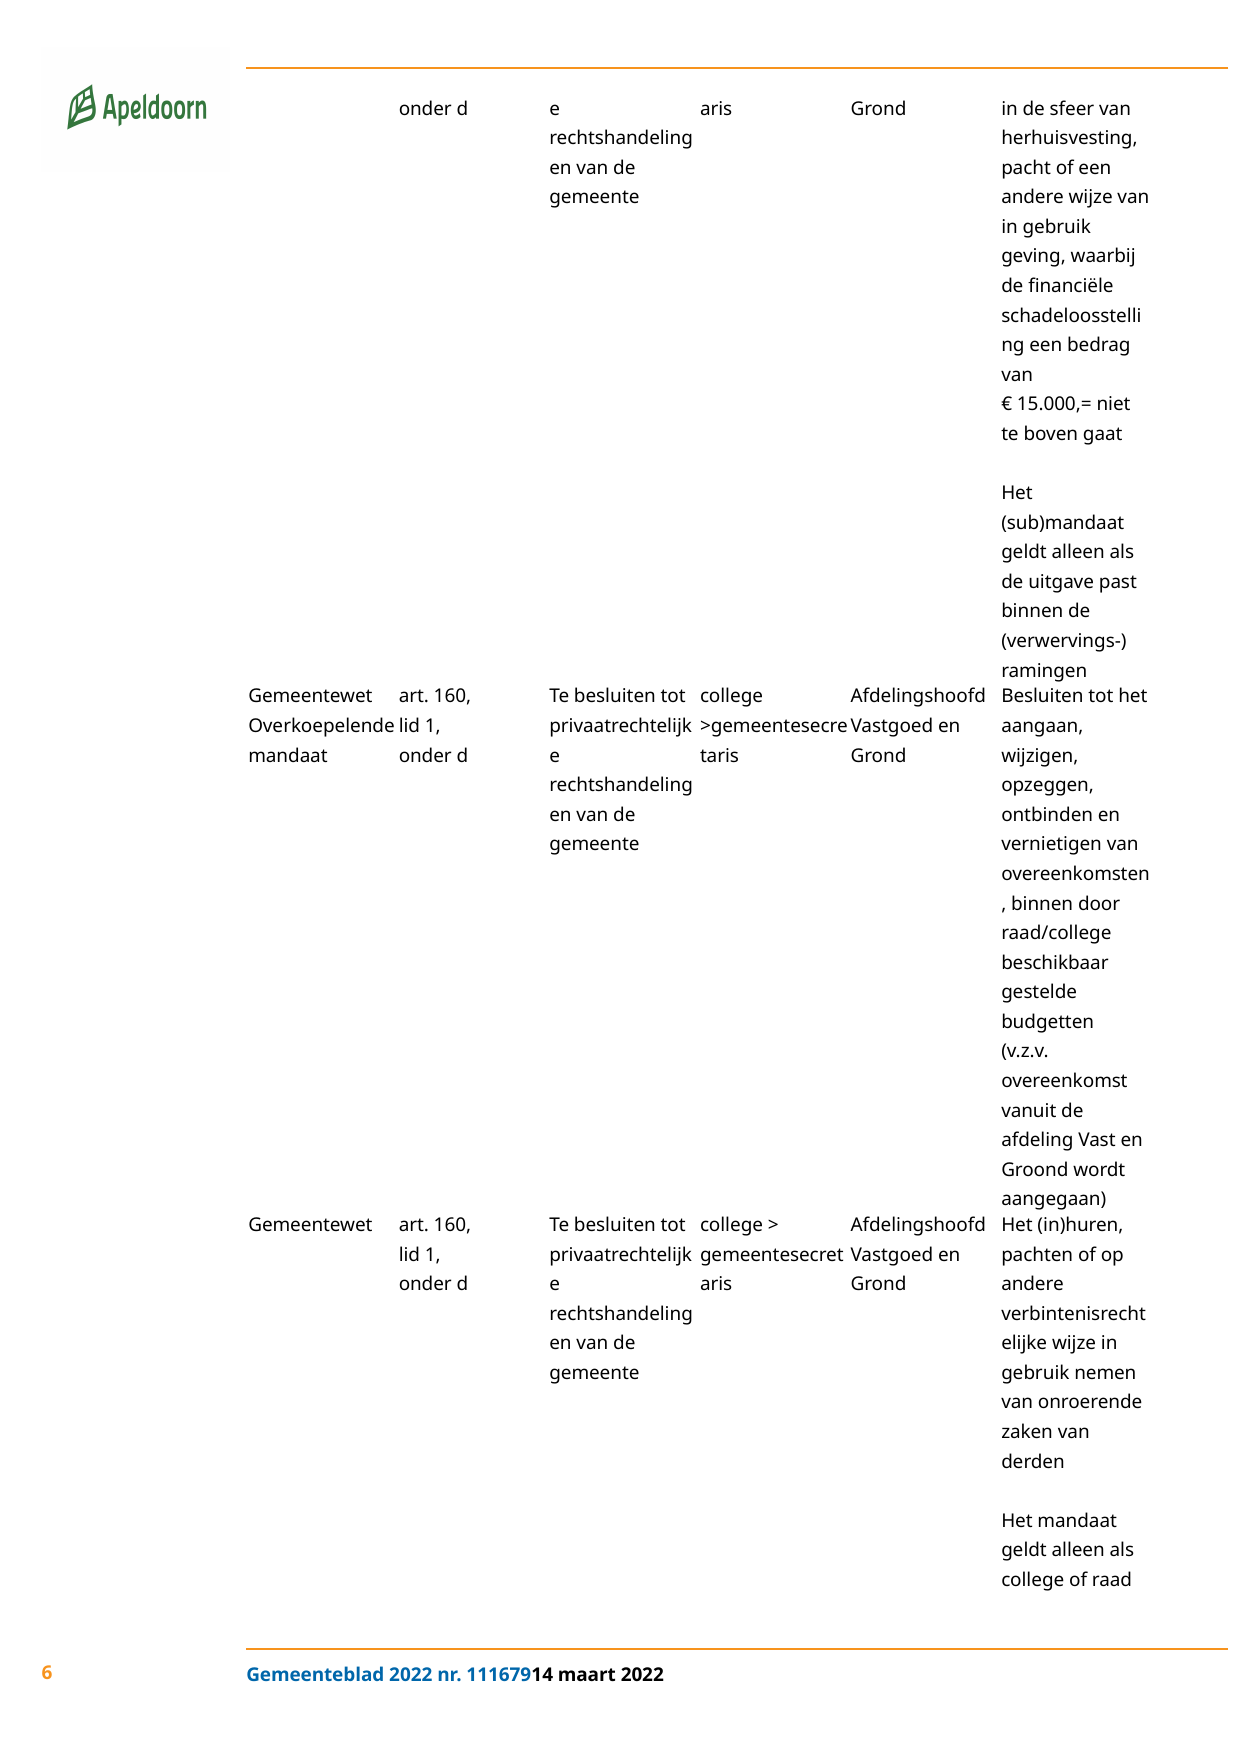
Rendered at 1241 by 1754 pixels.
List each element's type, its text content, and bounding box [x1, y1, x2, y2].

table_cell Gemeentewet Overkoepelende mandaat [248, 683, 398, 1211]
table_cell [248, 95, 398, 683]
table_cell Gemeentewet [248, 1211, 398, 1592]
table_cell e rechtshandelingen van de gemeente [549, 95, 700, 683]
table_cell Besluiten tot het aangaan, wijzigen, opzeggen, ontbinden en vernietigen van overeenkomsten, binnen door raad/college beschikbaar gestelde budgetten (v.z.v. overeenkomst vanuit de afdeling Vast en Groond wordt aangegaan) [1001, 683, 1152, 1211]
table_cell college > gemeentesecretaris [700, 1211, 850, 1592]
table_cell Te besluiten tot privaatrechtelijke rechtshandelingen van de gemeente [549, 683, 700, 1211]
table_cell art. 160, lid 1, onder d [399, 683, 549, 1211]
table_cell Afdelingshoofd Vastgoed en Grond [850, 1211, 1001, 1592]
table_cell Afdelingshoofd Vastgoed en Grond [850, 683, 1001, 1211]
table_cell Te besluiten tot privaatrechtelijke rechtshandelingen van de gemeente [549, 1211, 700, 1592]
picture [41, 47, 231, 172]
table_cell college >gemeentesecretaris [700, 683, 850, 1211]
table_cell aris [700, 95, 850, 683]
table_cell art. 160, lid 1, onder d [399, 1211, 549, 1592]
table_cell Het (in)huren, pachten of op andere verbintenisrechtelijke wijze in gebruik nemen van onroerende zaken van derden Het mandaat geldt alleen als college of raad [1001, 1211, 1152, 1592]
table_cell Grond [850, 95, 1001, 683]
table_cell in de sfeer van herhuisvesting, pacht of een andere wijze van in gebruik geving, waarbij de financiële schadeloosstelling een bedrag van € 15.000,= niet te boven gaat Het (sub)mandaat geldt alleen als de uitgave past binnen de (verwervings-) ramingen [1001, 95, 1152, 683]
table_cell onder d [399, 95, 549, 683]
